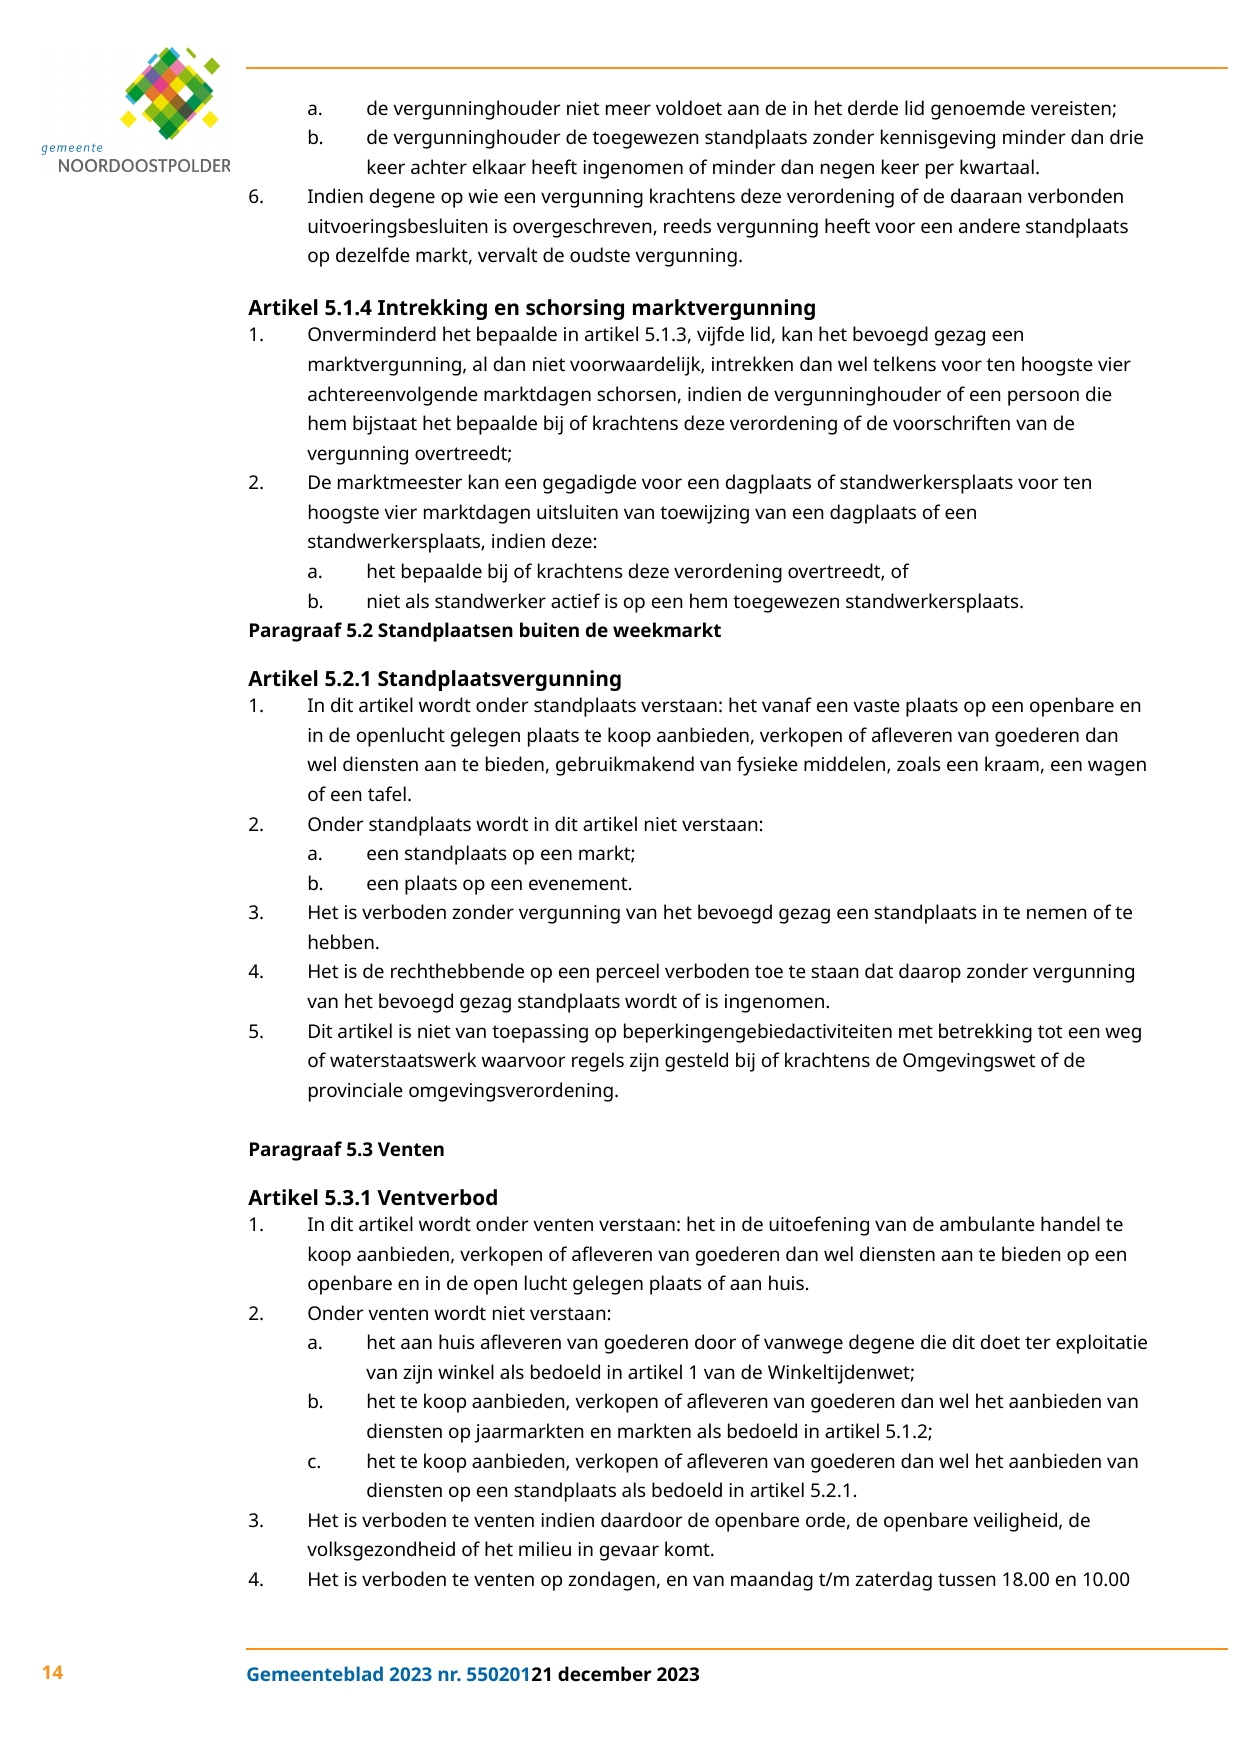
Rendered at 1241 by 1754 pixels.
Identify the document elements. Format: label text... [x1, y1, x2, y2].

list De marktmeester kan een gegadigde voor een dagplaats of standwerkersplaats voor ten hoogste vier marktdagen uitsluiten van toewijzing van een dagplaats of een standwerkersplaats, indien deze: [248, 469, 1152, 554]
list een plaats op een evenement. [307, 870, 1152, 896]
list de vergunninghouder de toegewezen standplaats zonder kennisgeving minder dan drie keer achter elkaar heeft ingenomen of minder dan negen keer per kwartaal. [307, 124, 1152, 180]
list Onder standplaats wordt in dit artikel niet verstaan: [248, 811, 1152, 836]
text Paragraaf 5.2 Standplaatsen buiten de weekmarkt [248, 617, 1152, 643]
text Artikel 5.3.1 Ventverbod [248, 1183, 1152, 1211]
list een standplaats op een markt; [307, 840, 1152, 866]
list het te koop aanbieden, verkopen of afleveren van goederen dan wel het aanbieden van diensten op een standplaats als bedoeld in artikel 5.2.1. [307, 1448, 1152, 1503]
text Paragraaf 5.3 Venten [248, 1136, 1152, 1162]
list Het is verboden te venten op zondagen, en van maandag t/m zaterdag tussen 18.00 en 10.00 [248, 1566, 1152, 1592]
list Onverminderd het bepaalde in artikel 5.1.3, vijfde lid, kan het bevoegd gezag een marktvergunning, al dan niet voorwaardelijk, intrekken dan wel telkens voor ten hoogste vier achtereenvolgende marktdagen schorsen, indien de vergunninghouder of een persoon die hem bijstaat het bepaalde bij of krachtens deze verordening of de voorschriften van de vergunning overtreedt; [248, 322, 1152, 466]
picture [41, 47, 231, 172]
list Het is verboden zonder vergunning van het bevoegd gezag een standplaats in te nemen of te hebben. [248, 899, 1152, 955]
list Het is de rechthebbende op een perceel verboden toe te staan dat daarop zonder vergunning van het bevoegd gezag standplaats wordt of is ingenomen. [248, 959, 1152, 1014]
list Dit artikel is niet van toepassing op beperkingengebiedactiviteiten met betrekking tot een weg of waterstaatswerk waarvoor regels zijn gesteld bij of krachtens de Omgevingswet of de provinciale omgevingsverordening. [248, 1018, 1152, 1103]
list het aan huis afleveren van goederen door of vanwege degene die dit doet ter exploitatie van zijn winkel als bedoeld in artikel 1 van de Winkeltijdenwet; [307, 1329, 1152, 1385]
list Het is verboden te venten indien daardoor de openbare orde, de openbare veiligheid, de volksgezondheid of het milieu in gevaar komt. [248, 1507, 1152, 1562]
text Artikel 5.2.1 Standplaatsvergunning [248, 664, 1152, 692]
list Onder venten wordt niet verstaan: [248, 1300, 1152, 1326]
list In dit artikel wordt onder venten verstaan: het in de uitoefening van de ambulante handel te koop aanbieden, verkopen of afleveren van goederen dan wel diensten aan te bieden op een openbare en in de open lucht gelegen plaats of aan huis. [248, 1211, 1152, 1296]
list de vergunninghouder niet meer voldoet aan de in het derde lid genoemde vereisten; [307, 95, 1152, 121]
text Artikel 5.1.4 Intrekking en schorsing marktvergunning [248, 293, 1152, 322]
list niet als standwerker actief is op een hem toegewezen standwerkersplaats. [307, 588, 1152, 613]
list het te koop aanbieden, verkopen of afleveren van goederen dan wel het aanbieden van diensten op jaarmarkten en markten als bedoeld in artikel 5.1.2; [307, 1389, 1152, 1444]
list Indien degene op wie een vergunning krachtens deze verordening of de daaraan verbonden uitvoeringsbesluiten is overgeschreven, reeds vergunning heeft voor een andere standplaats op dezelfde markt, vervalt de oudste vergunning. [248, 183, 1152, 268]
list In dit artikel wordt onder standplaats verstaan: het vanaf een vaste plaats op een openbare en in de openlucht gelegen plaats te koop aanbieden, verkopen of afleveren van goederen dan wel diensten aan te bieden, gebruikmakend van fysieke middelen, zoals een kraam, een wagen of een tafel. [248, 692, 1152, 807]
list het bepaalde bij of krachtens deze verordening overtreedt, of [307, 558, 1152, 584]
